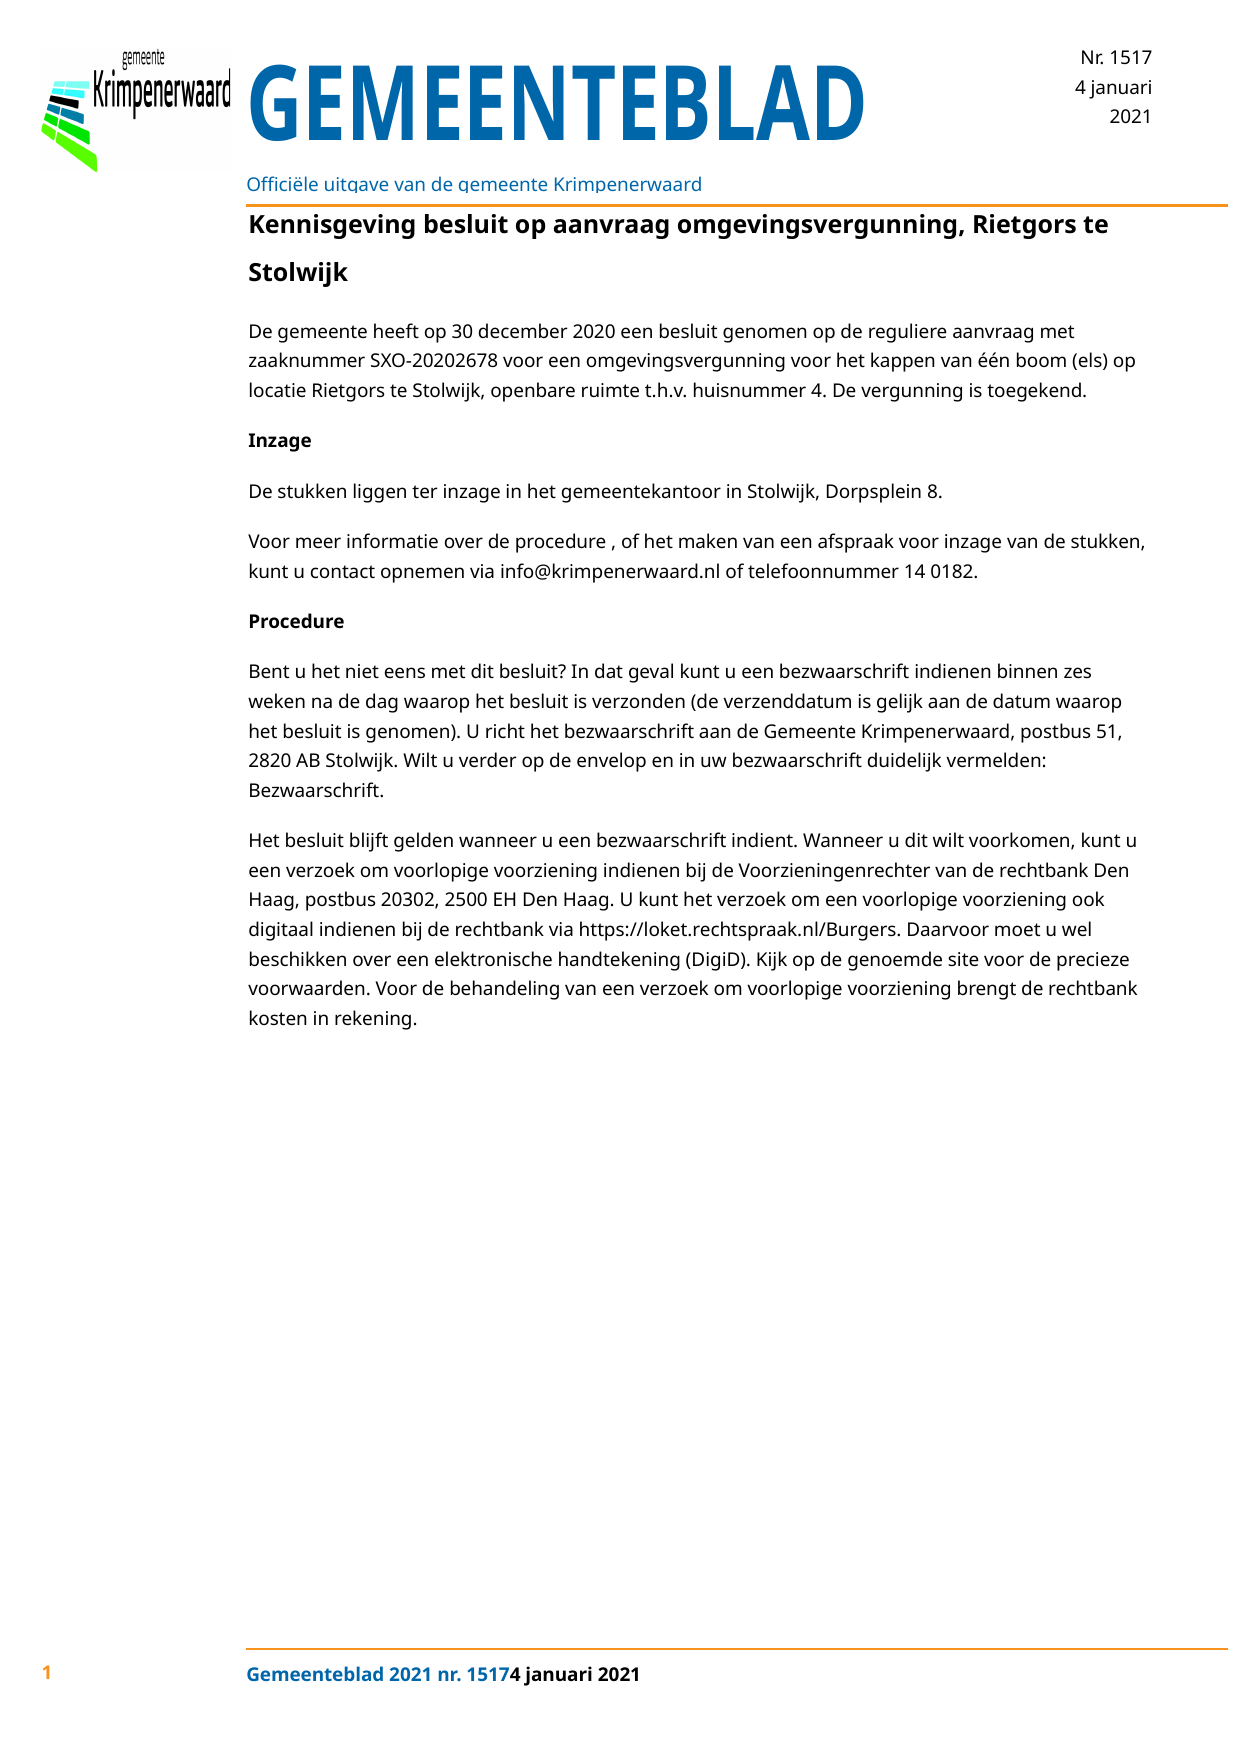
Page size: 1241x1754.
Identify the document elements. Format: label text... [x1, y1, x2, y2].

text Voor meer informatie over de procedure , of het maken van een afspraak voor inzage van de stukken, kunt u contact opnemen via info@krimpenerwaard.nl of telefoonnummer 14 0182. [248, 528, 1152, 584]
text Het besluit blijft gelden wanneer u een bezwaarschrift indient. Wanneer u dit wilt voorkomen, kunt u een verzoek om voorlopige voorziening indienen bij de Voorzieningenrechter van de rechtbank Den Haag, postbus 20302, 2500 EH Den Haag. U kunt het verzoek om een voorlopige voorziening ook digitaal indienen bij de rechtbank via https://loket.rechtspraak.nl/Burgers. Daarvoor moet u wel beschikken over een elektronische handtekening (DigiD). Kijk op de genoemde site voor de precieze voorwaarden. Voor de behandeling van een verzoek om voorlopige voorziening brengt de rechtbank kosten in rekening. [248, 827, 1152, 1031]
text Inzage [248, 427, 1152, 453]
picture [41, 47, 231, 172]
text Kennisgeving besluit op aanvraag omgevingsvergunning, Rietgors te Stolwijk [248, 207, 1152, 288]
text Bent u het niet eens met dit besluit? In dat geval kunt u een bezwaarschrift indienen binnen zes weken na de dag waarop het besluit is verzonden (de verzenddatum is gelijk aan de datum waarop het besluit is genomen). U richt het bezwaarschrift aan de Gemeente Krimpenerwaard, postbus 51, 2820 AB Stolwijk. Wilt u verder op de envelop en in uw bezwaarschrift duidelijk vermelden: Bezwaarschrift. [248, 659, 1152, 803]
text Procedure [248, 608, 1152, 634]
text De gemeente heeft op 30 december 2020 een besluit genomen op de reguliere aanvraag met zaaknummer SXO-20202678 voor een omgevingsvergunning voor het kappen van één boom (els) op locatie Rietgors te Stolwijk, openbare ruimte t.h.v. huisnummer 4. De vergunning is toegekend. [248, 318, 1152, 403]
text De stukken liggen ter inzage in het gemeentekantoor in Stolwijk, Dorpsplein 8. [248, 478, 1152, 504]
